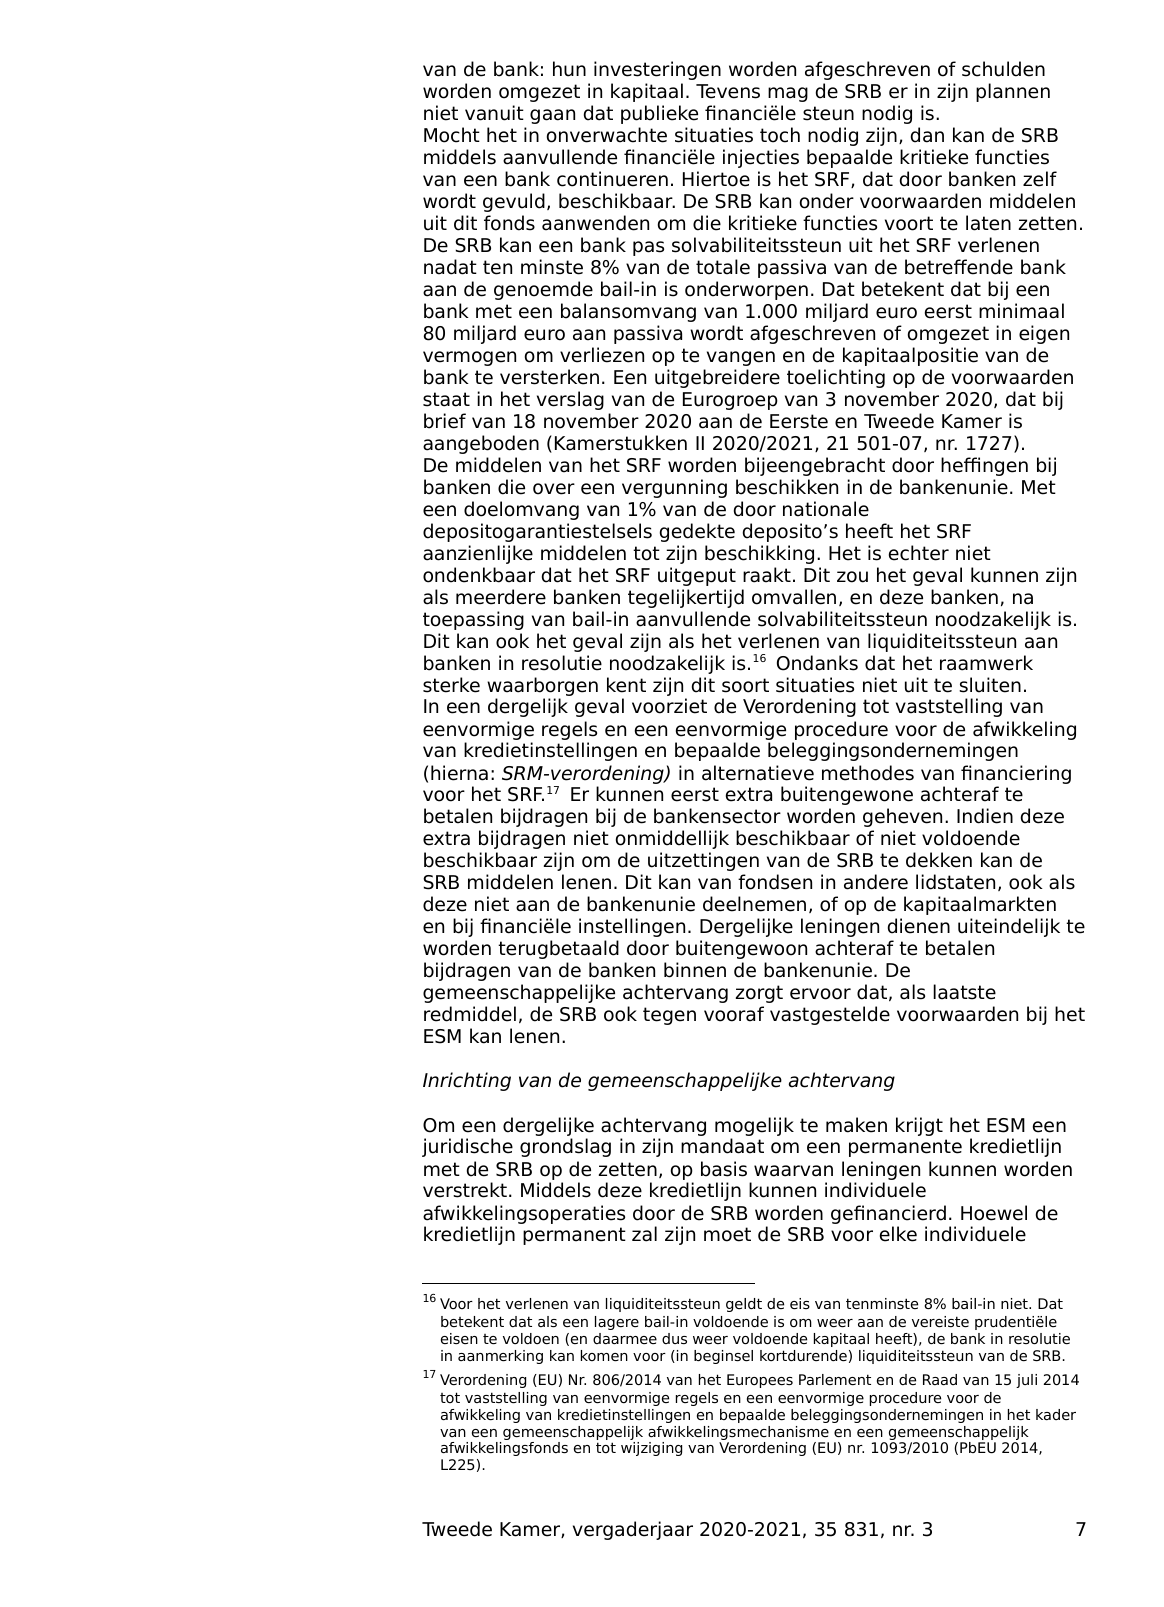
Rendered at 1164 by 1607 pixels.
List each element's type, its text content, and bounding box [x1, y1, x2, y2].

text Mocht het in onverwachte situaties toch nodig zijn, dan kan de SRB middels aanvullende financiële injecties bepaalde kritieke functies van een bank continueren. Hiertoe is het SRF, dat door banken zelf wordt gevuld, beschikbaar. De SRB kan onder voorwaarden middelen uit dit fonds aanwenden om die kritieke functies voort te laten zetten. De SRB kan een bank pas solvabiliteitssteun uit het SRF verlenen nadat ten minste 8% van de totale passiva van de betreffende bank aan de genoemde bail-in is onderworpen. Dat betekent dat bij een bank met een balansomvang van 1.000 miljard euro eerst minimaal 80 miljard euro aan passiva wordt afgeschreven of omgezet in eigen vermogen om verliezen op te vangen en de kapitaalpositie van de bank te versterken. Een uitgebreidere toelichting op de voorwaarden staat in het verslag van de Eurogroep van 3 november 2020, dat bij brief van 18 november 2020 aan de Eerste en Tweede Kamer is aangeboden (Kamerstukken II 2020/2021, 21 501-07, nr. 1727). [422, 125, 1087, 455]
text Verordening (EU) Nr. 806/2014 van het Europees Parlement en de Raad van 15 juli 2014 tot vaststelling van eenvormige regels en een eenvormige procedure voor de afwikkeling van kredietinstellingen en bepaalde beleggingsondernemingen in het kader van een gemeenschappelijk afwikkelingsmechanisme en een gemeenschappelijk afwikkelingsfonds en tot wijziging van Verordening (EU) nr. 1093/2010 (PbEU 2014, L225). [422, 1368, 1087, 1474]
text In een dergelijk geval voorziet de Verordening tot vaststelling van eenvormige regels en een eenvormige procedure voor de afwikkeling van kredietinstellingen en bepaalde beleggingsondernemingen (hierna: SRM-verordening) in alternatieve methodes van financiering voor het SRF. Er kunnen eerst extra buitengewone achteraf te betalen bijdragen bij de bankensector worden geheven. Indien deze extra bijdragen niet onmiddellijk beschikbaar of niet voldoende beschikbaar zijn om de uitzettingen van de SRB te dekken kan de SRB middelen lenen. Dit kan van fondsen in andere lidstaten, ook als deze niet aan de bankenunie deelnemen, of op de kapitaalmarkten en bij financiële instellingen. Dergelijke leningen dienen uiteindelijk te worden terugbetaald door buitengewoon achteraf te betalen bijdragen van de banken binnen de bankenunie. De gemeenschappelijke achtervang zorgt ervoor dat, als laatste redmiddel, de SRB ook tegen vooraf vastgestelde voorwaarden bij het ESM kan lenen. [422, 696, 1087, 1048]
text Voor het verlenen van liquiditeitssteun geldt de eis van tenminste 8% bail-in niet. Dat betekent dat als een lagere bail-in voldoende is om weer aan de vereiste prudentiële eisen te voldoen (en daarmee dus weer voldoende kapitaal heeft), de bank in resolutie in aanmerking kan komen voor (in beginsel kortdurende) liquiditeitssteun van de SRB. [422, 1292, 1087, 1365]
text van de bank: hun investeringen worden afgeschreven of schulden worden omgezet in kapitaal. Tevens mag de SRB er in zijn plannen niet vanuit gaan dat publieke financiële steun nodig is. [422, 59, 1087, 125]
text De middelen van het SRF worden bijeengebracht door heffingen bij banken die over een vergunning beschikken in de bankenunie. Met een doelomvang van 1% van de door nationale depositogarantiestelsels gedekte deposito’s heeft het SRF aanzienlijke middelen tot zijn beschikking. Het is echter niet ondenkbaar dat het SRF uitgeput raakt. Dit zou het geval kunnen zijn als meerdere banken tegelijkertijd omvallen, en deze banken, na toepassing van bail-in aanvullende solvabiliteitssteun noodzakelijk is. Dit kan ook het geval zijn als het verlenen van liquiditeitssteun aan banken in resolutie noodzakelijk is. Ondanks dat het raamwerk sterke waarborgen kent zijn dit soort situaties niet uit te sluiten. [422, 455, 1087, 696]
subtitle Inrichting van de gemeenschappelijke achtervang [422, 1070, 1087, 1092]
text Om een dergelijke achtervang mogelijk te maken krijgt het ESM een juridische grondslag in zijn mandaat om een permanente kredietlijn met de SRB op de zetten, op basis waarvan leningen kunnen worden verstrekt. Middels deze kredietlijn kunnen individuele afwikkelingsoperaties door de SRB worden gefinancierd. Hoewel de kredietlijn permanent zal zijn moet de SRB voor elke individuele [422, 1114, 1087, 1246]
